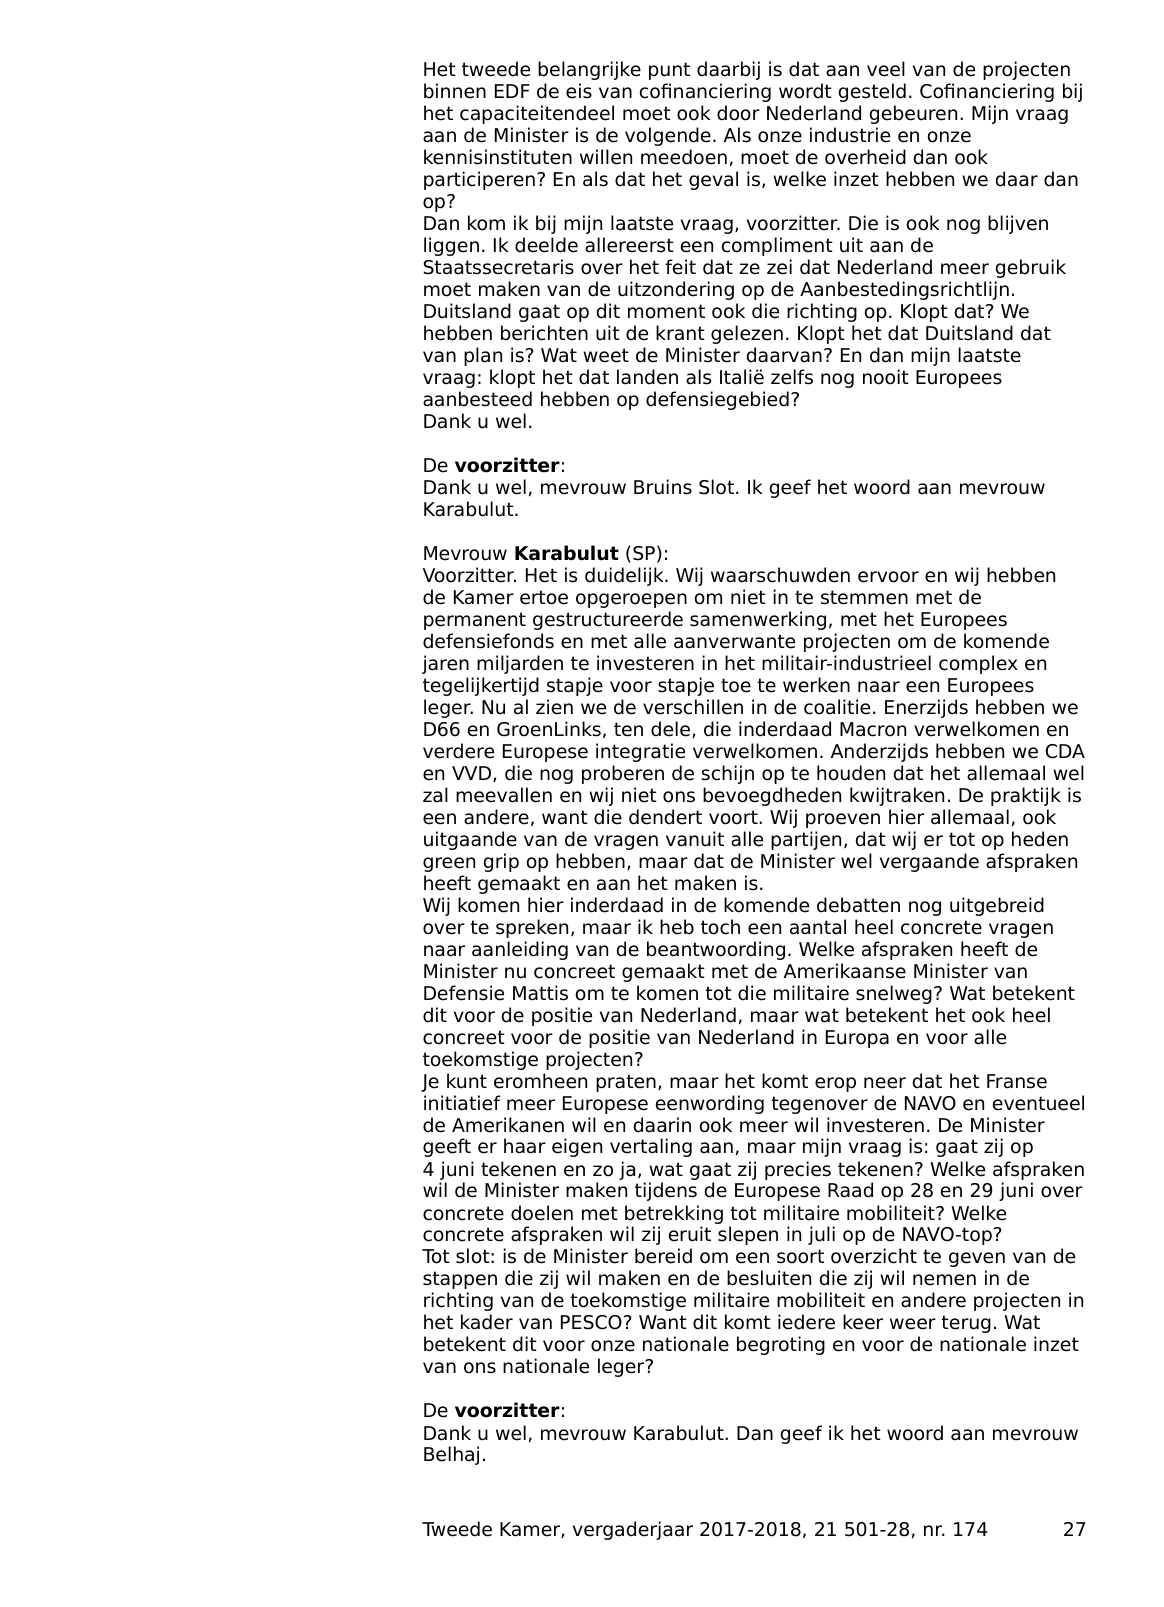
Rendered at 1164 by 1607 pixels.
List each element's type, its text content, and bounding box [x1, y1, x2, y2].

text Dank u wel. [422, 411, 1087, 433]
text Dan kom ik bij mijn laatste vraag, voorzitter. Die is ook nog blijven liggen. Ik deelde allereerst een compliment uit aan de Staatssecretaris over het feit dat ze zei dat Nederland meer gebruik moet maken van de uitzondering op de Aanbestedingsrichtlijn. Duitsland gaat op dit moment ook die richting op. Klopt dat? We hebben berichten uit de krant gelezen. Klopt het dat Duitsland dat van plan is? Wat weet de Minister daarvan? En dan mijn laatste vraag: klopt het dat landen als Italië zelfs nog nooit Europees aanbesteed hebben op defensiegebied? [422, 213, 1087, 411]
text Dank u wel, mevrouw Karabulut. Dan geef ik het woord aan mevrouw Belhaj. [422, 1422, 1087, 1466]
text De voorzitter: [422, 455, 1087, 477]
text De voorzitter: [422, 1400, 1087, 1422]
text Voorzitter. Het is duidelijk. Wij waarschuwden ervoor en wij hebben de Kamer ertoe opgeroepen om niet in te stemmen met de permanent gestructureerde samenwerking, met het Europees defensiefonds en met alle aanverwante projecten om de komende jaren miljarden te investeren in het militair-industrieel complex en tegelijkertijd stapje voor stapje toe te werken naar een Europees leger. Nu al zien we de verschillen in de coalitie. Enerzijds hebben we D66 en GroenLinks, ten dele, die inderdaad Macron verwelkomen en verdere Europese integratie verwelkomen. Anderzijds hebben we CDA en VVD, die nog proberen de schijn op te houden dat het allemaal wel zal meevallen en wij niet ons bevoegdheden kwijtraken. De praktijk is een andere, want die dendert voort. Wij proeven hier allemaal, ook uitgaande van de vragen vanuit alle partijen, dat wij er tot op heden green grip op hebben, maar dat de Minister wel vergaande afspraken heeft gemaakt en aan het maken is. [422, 565, 1087, 895]
text Het tweede belangrijke punt daarbij is dat aan veel van de projecten binnen EDF de eis van cofinanciering wordt gesteld. Cofinanciering bij het capaciteitendeel moet ook door Nederland gebeuren. Mijn vraag aan de Minister is de volgende. Als onze industrie en onze kennisinstituten willen meedoen, moet de overheid dan ook participeren? En als dat het geval is, welke inzet hebben we daar dan op? [422, 59, 1087, 213]
text Wij komen hier inderdaad in de komende debatten nog uitgebreid over te spreken, maar ik heb toch een aantal heel concrete vragen naar aanleiding van de beantwoording. Welke afspraken heeft de Minister nu concreet gemaakt met de Amerikaanse Minister van Defensie Mattis om te komen tot die militaire snelweg? Wat betekent dit voor de positie van Nederland, maar wat betekent het ook heel concreet voor de positie van Nederland in Europa en voor alle toekomstige projecten? [422, 895, 1087, 1071]
text Dank u wel, mevrouw Bruins Slot. Ik geef het woord aan mevrouw Karabulut. [422, 477, 1087, 521]
text Mevrouw Karabulut (SP): [422, 543, 1087, 565]
text Tot slot: is de Minister bereid om een soort overzicht te geven van de stappen die zij wil maken en de besluiten die zij wil nemen in de richting van de toekomstige militaire mobiliteit en andere projecten in het kader van PESCO? Want dit komt iedere keer weer terug. Wat betekent dit voor onze nationale begroting en voor de nationale inzet van ons nationale leger? [422, 1246, 1087, 1378]
text Je kunt eromheen praten, maar het komt erop neer dat het Franse initiatief meer Europese eenwording tegenover de NAVO en eventueel de Amerikanen wil en daarin ook meer wil investeren. De Minister geeft er haar eigen vertaling aan, maar mijn vraag is: gaat zij op 4 juni tekenen en zo ja, wat gaat zij precies tekenen? Welke afspraken wil de Minister maken tijdens de Europese Raad op 28 en 29 juni over concrete doelen met betrekking tot militaire mobiliteit? Welke concrete afspraken wil zij eruit slepen in juli op de NAVO-top? [422, 1071, 1087, 1246]
